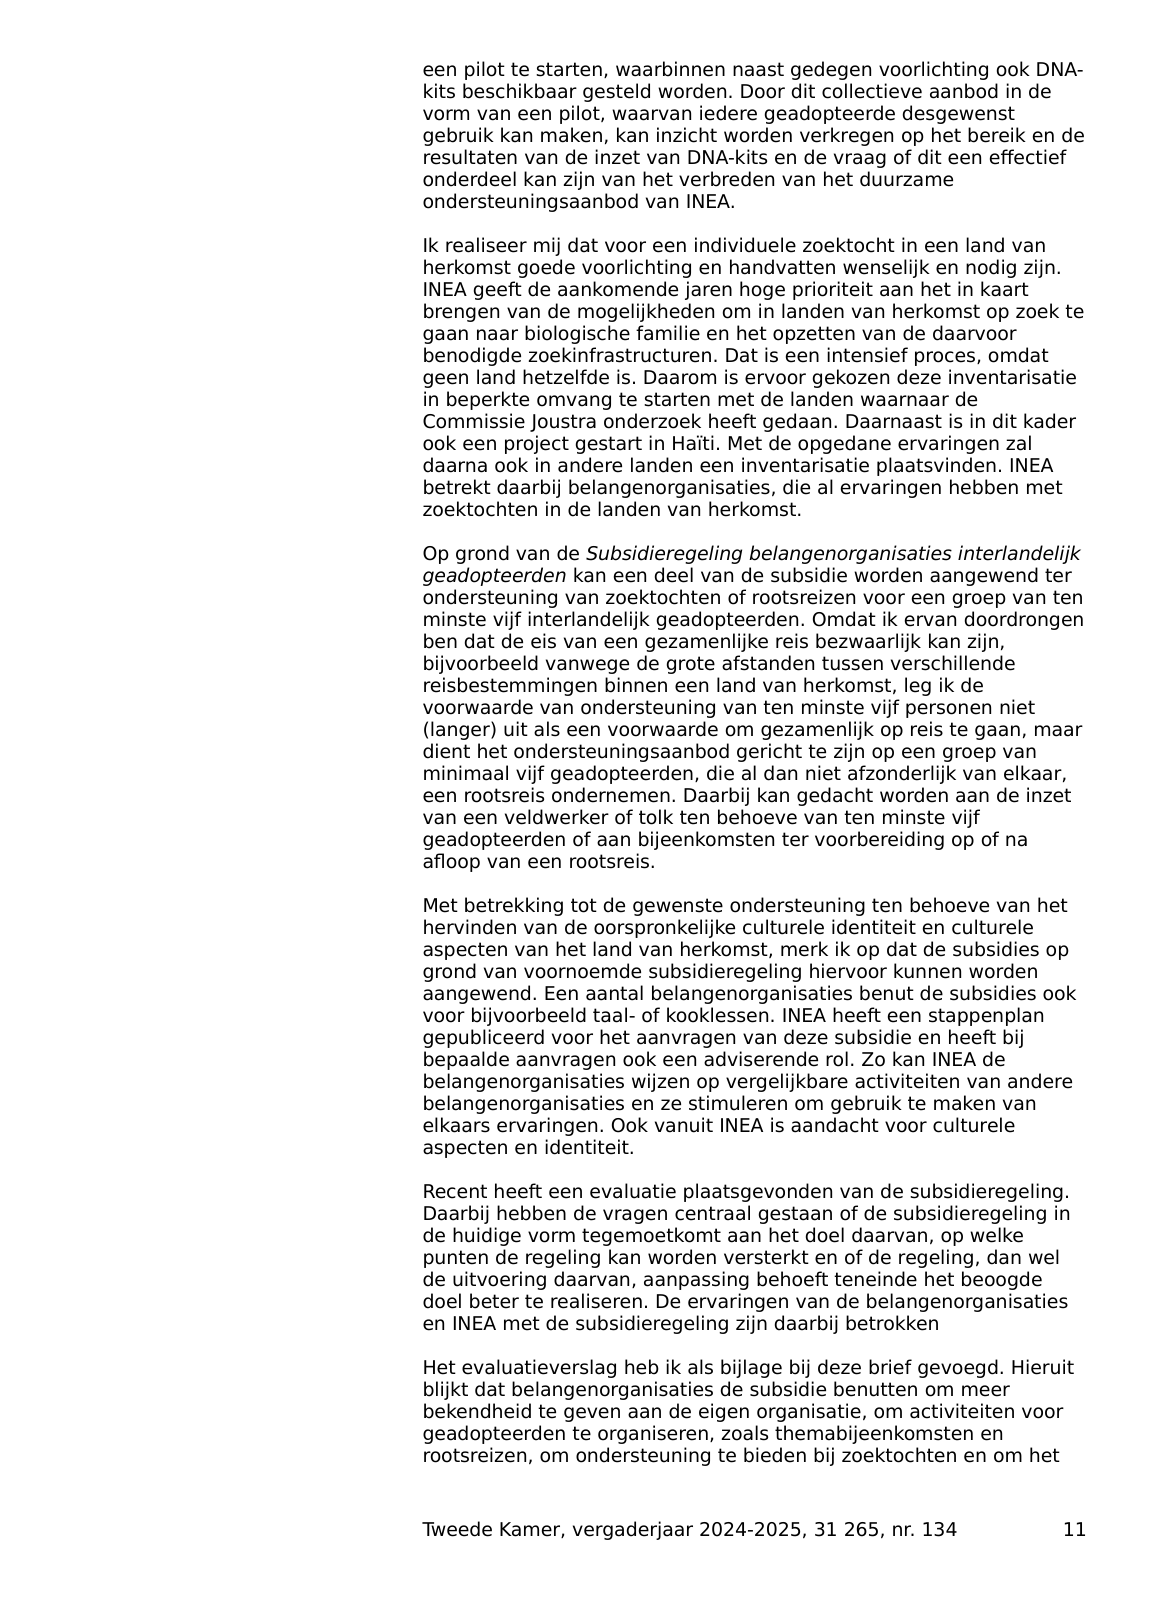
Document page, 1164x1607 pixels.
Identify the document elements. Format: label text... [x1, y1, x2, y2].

text Recent heeft een evaluatie plaatsgevonden van de subsidieregeling. Daarbij hebben de vragen centraal gestaan of de subsidieregeling in de huidige vorm tegemoetkomt aan het doel daarvan, op welke punten de regeling kan worden versterkt en of de regeling, dan wel de uitvoering daarvan, aanpassing behoeft teneinde het beoogde doel beter te realiseren. De ervaringen van de belangenorganisaties en INEA met de subsidieregeling zijn daarbij betrokken [422, 1181, 1087, 1335]
text Ik realiseer mij dat voor een individuele zoektocht in een land van herkomst goede voorlichting en handvatten wenselijk en nodig zijn. INEA geeft de aankomende jaren hoge prioriteit aan het in kaart brengen van de mogelijkheden om in landen van herkomst op zoek te gaan naar biologische familie en het opzetten van de daarvoor benodigde zoekinfrastructuren. Dat is een intensief proces, omdat geen land hetzelfde is. Daarom is ervoor gekozen deze inventarisatie in beperkte omvang te starten met de landen waarnaar de Commissie Joustra onderzoek heeft gedaan. Daarnaast is in dit kader ook een project gestart in Haïti. Met de opgedane ervaringen zal daarna ook in andere landen een inventarisatie plaatsvinden. INEA betrekt daarbij belangenorganisaties, die al ervaringen hebben met zoektochten in de landen van herkomst. [422, 235, 1087, 521]
text een pilot te starten, waarbinnen naast gedegen voorlichting ook DNA-kits beschikbaar gesteld worden. Door dit collectieve aanbod in de vorm van een pilot, waarvan iedere geadopteerde desgewenst gebruik kan maken, kan inzicht worden verkregen op het bereik en de resultaten van de inzet van DNA-kits en de vraag of dit een effectief onderdeel kan zijn van het verbreden van het duurzame ondersteuningsaanbod van INEA. [422, 59, 1087, 213]
text Op grond van de Subsidieregeling belangenorganisaties interlandelijk geadopteerden kan een deel van de subsidie worden aangewend ter ondersteuning van zoektochten of rootsreizen voor een groep van ten minste vijf interlandelijk geadopteerden. Omdat ik ervan doordrongen ben dat de eis van een gezamenlijke reis bezwaarlijk kan zijn, bijvoorbeeld vanwege de grote afstanden tussen verschillende reisbestemmingen binnen een land van herkomst, leg ik de voorwaarde van ondersteuning van ten minste vijf personen niet (langer) uit als een voorwaarde om gezamenlijk op reis te gaan, maar dient het ondersteuningsaanbod gericht te zijn op een groep van minimaal vijf geadopteerden, die al dan niet afzonderlijk van elkaar, een rootsreis ondernemen. Daarbij kan gedacht worden aan de inzet van een veldwerker of tolk ten behoeve van ten minste vijf geadopteerden of aan bijeenkomsten ter voorbereiding op of na afloop van een rootsreis. [422, 543, 1087, 873]
text Het evaluatieverslag heb ik als bijlage bij deze brief gevoegd. Hieruit blijkt dat belangenorganisaties de subsidie benutten om meer bekendheid te geven aan de eigen organisatie, om activiteiten voor geadopteerden te organiseren, zoals themabijeenkomsten en rootsreizen, om ondersteuning te bieden bij zoektochten en om het [422, 1357, 1087, 1467]
text Met betrekking tot de gewenste ondersteuning ten behoeve van het hervinden van de oorspronkelijke culturele identiteit en culturele aspecten van het land van herkomst, merk ik op dat de subsidies op grond van voornoemde subsidieregeling hiervoor kunnen worden aangewend. Een aantal belangenorganisaties benut de subsidies ook voor bijvoorbeeld taal- of kooklessen. INEA heeft een stappenplan gepubliceerd voor het aanvragen van deze subsidie en heeft bij bepaalde aanvragen ook een adviserende rol. Zo kan INEA de belangenorganisaties wijzen op vergelijkbare activiteiten van andere belangenorganisaties en ze stimuleren om gebruik te maken van elkaars ervaringen. Ook vanuit INEA is aandacht voor culturele aspecten en identiteit. [422, 895, 1087, 1159]
